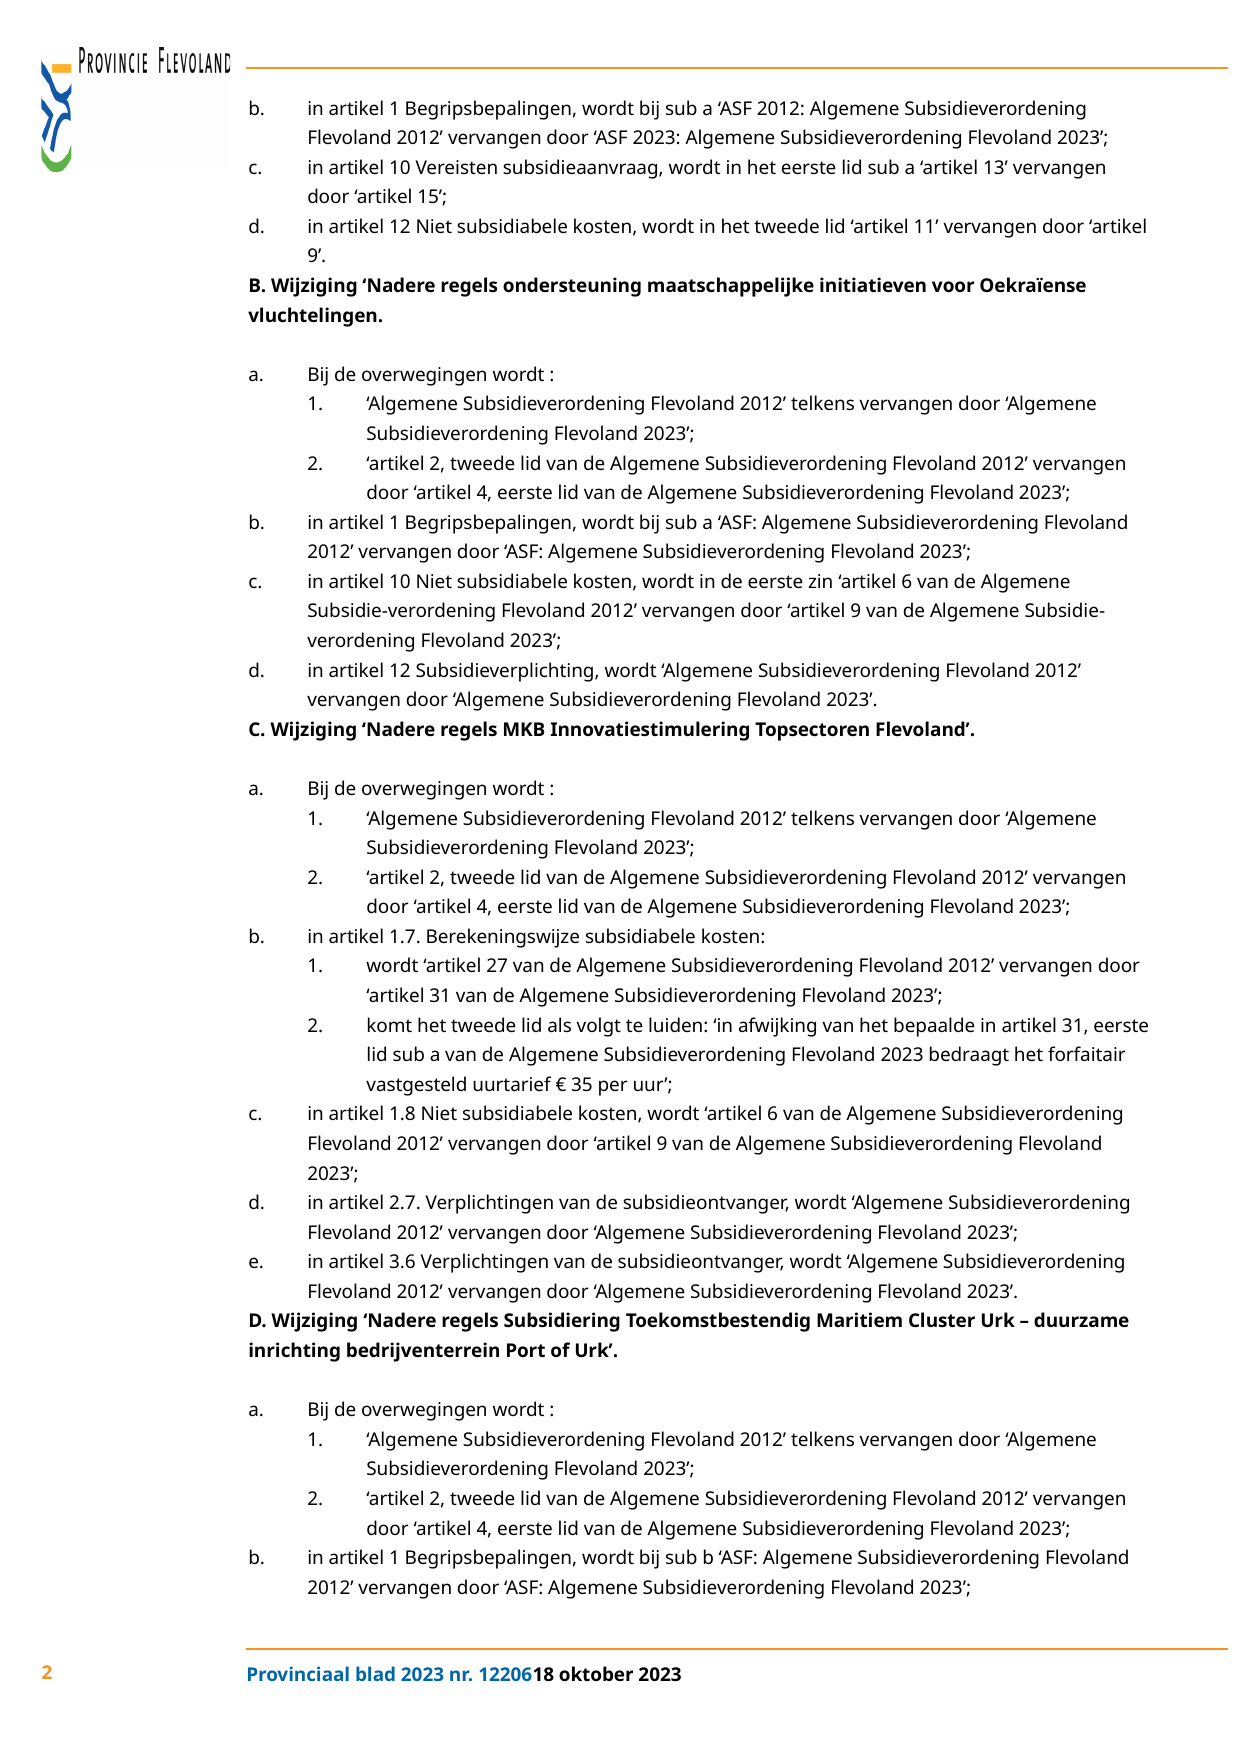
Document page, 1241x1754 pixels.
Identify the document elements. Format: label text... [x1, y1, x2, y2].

list ‘artikel 2, tweede lid van de Algemene Subsidieverordening Flevoland 2012’ vervangen door ‘artikel 4, eerste lid van de Algemene Subsidieverordening Flevoland 2023’; [307, 450, 1152, 505]
list in artikel 10 Niet subsidiabele kosten, wordt in de eerste zin ‘artikel 6 van de Algemene Subsidie-verordening Flevoland 2012’ vervangen door ‘artikel 9 van de Algemene Subsidie-verordening Flevoland 2023’; [248, 568, 1152, 653]
list komt het tweede lid als volgt te luiden: ‘in afwijking van het bepaalde in artikel 31, eerste lid sub a van de Algemene Subsidieverordening Flevoland 2023 bedraagt het forfaitair vastgesteld uurtarief € 35 per uur’; [307, 1012, 1152, 1097]
list in artikel 2.7. Verplichtingen van de subsidieontvanger, wordt ‘Algemene Subsidieverordening Flevoland 2012’ vervangen door ‘Algemene Subsidieverordening Flevoland 2023’; [248, 1189, 1152, 1245]
list in artikel 1 Begripsbepalingen, wordt bij sub a ‘ASF: Algemene Subsidieverordening Flevoland 2012’ vervangen door ‘ASF: Algemene Subsidieverordening Flevoland 2023’; [248, 509, 1152, 564]
text C. Wijziging ‘Nadere regels MKB Innovatiestimulering Topsectoren Flevoland’. [248, 716, 1152, 742]
list ‘artikel 2, tweede lid van de Algemene Subsidieverordening Flevoland 2012’ vervangen door ‘artikel 4, eerste lid van de Algemene Subsidieverordening Flevoland 2023’; [307, 864, 1152, 919]
list Bij de overwegingen wordt : [248, 1396, 1152, 1422]
list wordt ‘artikel 27 van de Algemene Subsidieverordening Flevoland 2012’ vervangen door ‘artikel 31 van de Algemene Subsidieverordening Flevoland 2023’; [307, 953, 1152, 1008]
list in artikel 12 Niet subsidiabele kosten, wordt in het tweede lid ‘artikel 11’ vervangen door ‘artikel 9’. [248, 213, 1152, 268]
list in artikel 1.7. Berekeningswijze subsidiabele kosten: [248, 923, 1152, 949]
list in artikel 1.8 Niet subsidiabele kosten, wordt ‘artikel 6 van de Algemene Subsidieverordening Flevoland 2012’ vervangen door ‘artikel 9 van de Algemene Subsidieverordening Flevoland 2023’; [248, 1101, 1152, 1186]
list ‘Algemene Subsidieverordening Flevoland 2012’ telkens vervangen door ‘Algemene Subsidieverordening Flevoland 2023’; [307, 1426, 1152, 1481]
list in artikel 3.6 Verplichtingen van de subsidieontvanger, wordt ‘Algemene Subsidieverordening Flevoland 2012’ vervangen door ‘Algemene Subsidieverordening Flevoland 2023’. [248, 1248, 1152, 1304]
list Bij de overwegingen wordt : [248, 775, 1152, 801]
list ‘Algemene Subsidieverordening Flevoland 2012’ telkens vervangen door ‘Algemene Subsidieverordening Flevoland 2023’; [307, 391, 1152, 446]
list in artikel 12 Subsidieverplichting, wordt ‘Algemene Subsidieverordening Flevoland 2012’ vervangen door ‘Algemene Subsidieverordening Flevoland 2023’. [248, 657, 1152, 712]
text B. Wijziging ‘Nadere regels ondersteuning maatschappelijke initiatieven voor Oekraïense vluchtelingen. [248, 272, 1152, 328]
list ‘Algemene Subsidieverordening Flevoland 2012’ telkens vervangen door ‘Algemene Subsidieverordening Flevoland 2023’; [307, 805, 1152, 860]
list in artikel 1 Begripsbepalingen, wordt bij sub b ‘ASF: Algemene Subsidieverordening Flevoland 2012’ vervangen door ‘ASF: Algemene Subsidieverordening Flevoland 2023’; [248, 1544, 1152, 1600]
list in artikel 10 Vereisten subsidieaanvraag, wordt in het eerste lid sub a ‘artikel 13’ vervangen door ‘artikel 15’; [248, 154, 1152, 209]
text D. Wijziging ‘Nadere regels Subsidiering Toekomstbestendig Maritiem Cluster Urk – duurzame inrichting bedrijventerrein Port of Urk’. [248, 1308, 1152, 1363]
list in artikel 1 Begripsbepalingen, wordt bij sub a ‘ASF 2012: Algemene Subsidieverordening Flevoland 2012’ vervangen door ‘ASF 2023: Algemene Subsidieverordening Flevoland 2023’; [248, 95, 1152, 150]
picture [41, 47, 231, 172]
list ‘artikel 2, tweede lid van de Algemene Subsidieverordening Flevoland 2012’ vervangen door ‘artikel 4, eerste lid van de Algemene Subsidieverordening Flevoland 2023’; [307, 1485, 1152, 1541]
list Bij de overwegingen wordt : [248, 361, 1152, 387]
